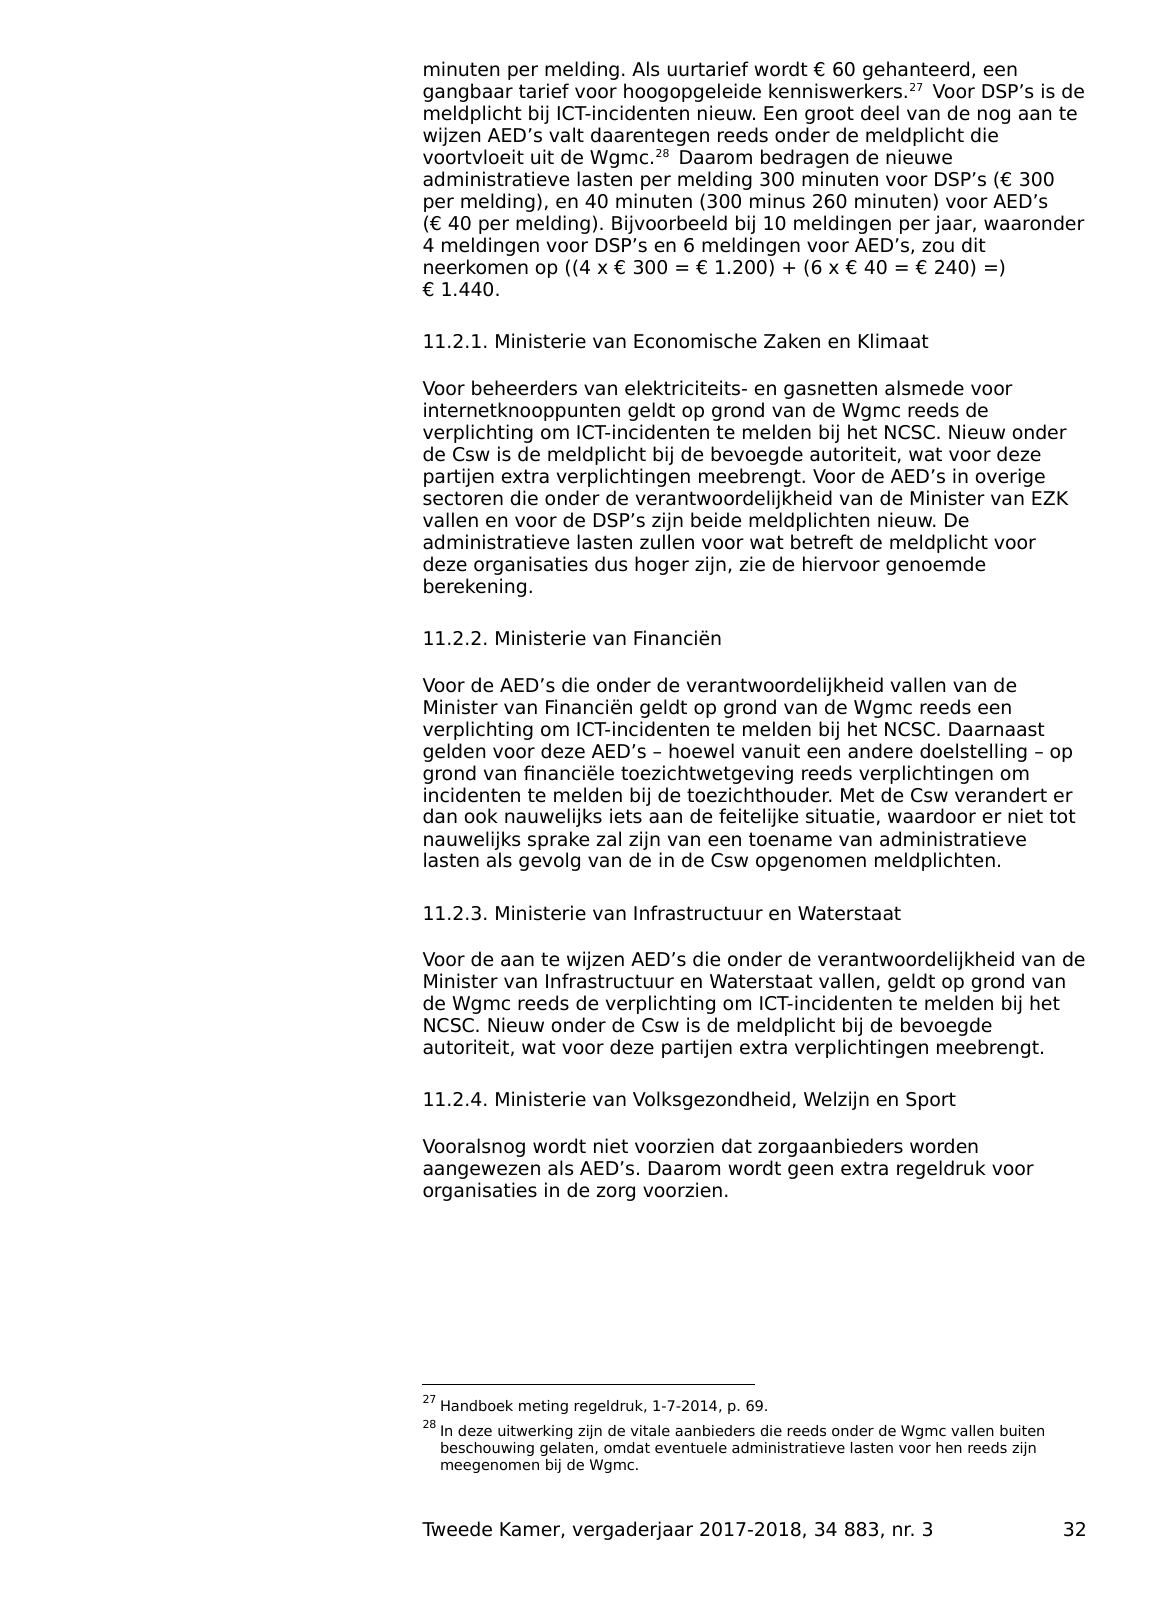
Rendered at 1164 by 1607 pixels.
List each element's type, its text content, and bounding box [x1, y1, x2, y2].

text In deze uitwerking zijn de vitale aanbieders die reeds onder de Wgmc vallen buiten beschouwing gelaten, omdat eventuele administratieve lasten voor hen reeds zijn meegenomen bij de Wgmc. [422, 1418, 1087, 1474]
subtitle 11.2.1. Ministerie van Economische Zaken en Klimaat [422, 331, 1087, 353]
text Handboek meting regeldruk, 1-7-2014, p. 69. [422, 1393, 1087, 1416]
text Voor de AED’s die onder de verantwoordelijkheid vallen van de Minister van Financiën geldt op grond van de Wgmc reeds een verplichting om ICT-incidenten te melden bij het NCSC. Daarnaast gelden voor deze AED’s – hoewel vanuit een andere doelstelling – op grond van financiële toezichtwetgeving reeds verplichtingen om incidenten te melden bij de toezichthouder. Met de Csw verandert er dan ook nauwelijks iets aan de feitelijke situatie, waardoor er niet tot nauwelijks sprake zal zijn van een toename van administratieve lasten als gevolg van de in de Csw opgenomen meldplichten. [422, 674, 1087, 872]
subtitle 11.2.2. Ministerie van Financiën [422, 628, 1087, 649]
subtitle 11.2.4. Ministerie van Volksgezondheid, Welzijn en Sport [422, 1089, 1087, 1111]
text Voor de aan te wijzen AED’s die onder de verantwoordelijkheid van de Minister van Infrastructuur en Waterstaat vallen, geldt op grond van de Wgmc reeds de verplichting om ICT-incidenten te melden bij het NCSC. Nieuw onder de Csw is de meldplicht bij de bevoegde autoriteit, wat voor deze partijen extra verplichtingen meebrengt. [422, 949, 1087, 1059]
text Vooralsnog wordt niet voorzien dat zorgaanbieders worden aangewezen als AED’s. Daarom wordt geen extra regeldruk voor organisaties in de zorg voorzien. [422, 1136, 1087, 1202]
subtitle 11.2.3. Ministerie van Infrastructuur en Waterstaat [422, 902, 1087, 924]
text minuten per melding. Als uurtarief wordt € 60 gehanteerd, een gangbaar tarief voor hoogopgeleide kenniswerkers. Voor DSP’s is de meldplicht bij ICT-incidenten nieuw. Een groot deel van de nog aan te wijzen AED’s valt daarentegen reeds onder de meldplicht die voortvloeit uit de Wgmc. Daarom bedragen de nieuwe administratieve lasten per melding 300 minuten voor DSP’s (€ 300 per melding), en 40 minuten (300 minus 260 minuten) voor AED’s (€ 40 per melding). Bijvoorbeeld bij 10 meldingen per jaar, waaronder 4 meldingen voor DSP’s en 6 meldingen voor AED’s, zou dit neerkomen op ((4 x € 300 = € 1.200) + (6 x € 40 = € 240) =) € 1.440. [422, 59, 1087, 301]
text Voor beheerders van elektriciteits- en gasnetten alsmede voor internetknooppunten geldt op grond van de Wgmc reeds de verplichting om ICT-incidenten te melden bij het NCSC. Nieuw onder de Csw is de meldplicht bij de bevoegde autoriteit, wat voor deze partijen extra verplichtingen meebrengt. Voor de AED’s in overige sectoren die onder de verantwoordelijkheid van de Minister van EZK vallen en voor de DSP’s zijn beide meldplichten nieuw. De administratieve lasten zullen voor wat betreft de meldplicht voor deze organisaties dus hoger zijn, zie de hiervoor genoemde berekening. [422, 378, 1087, 598]
